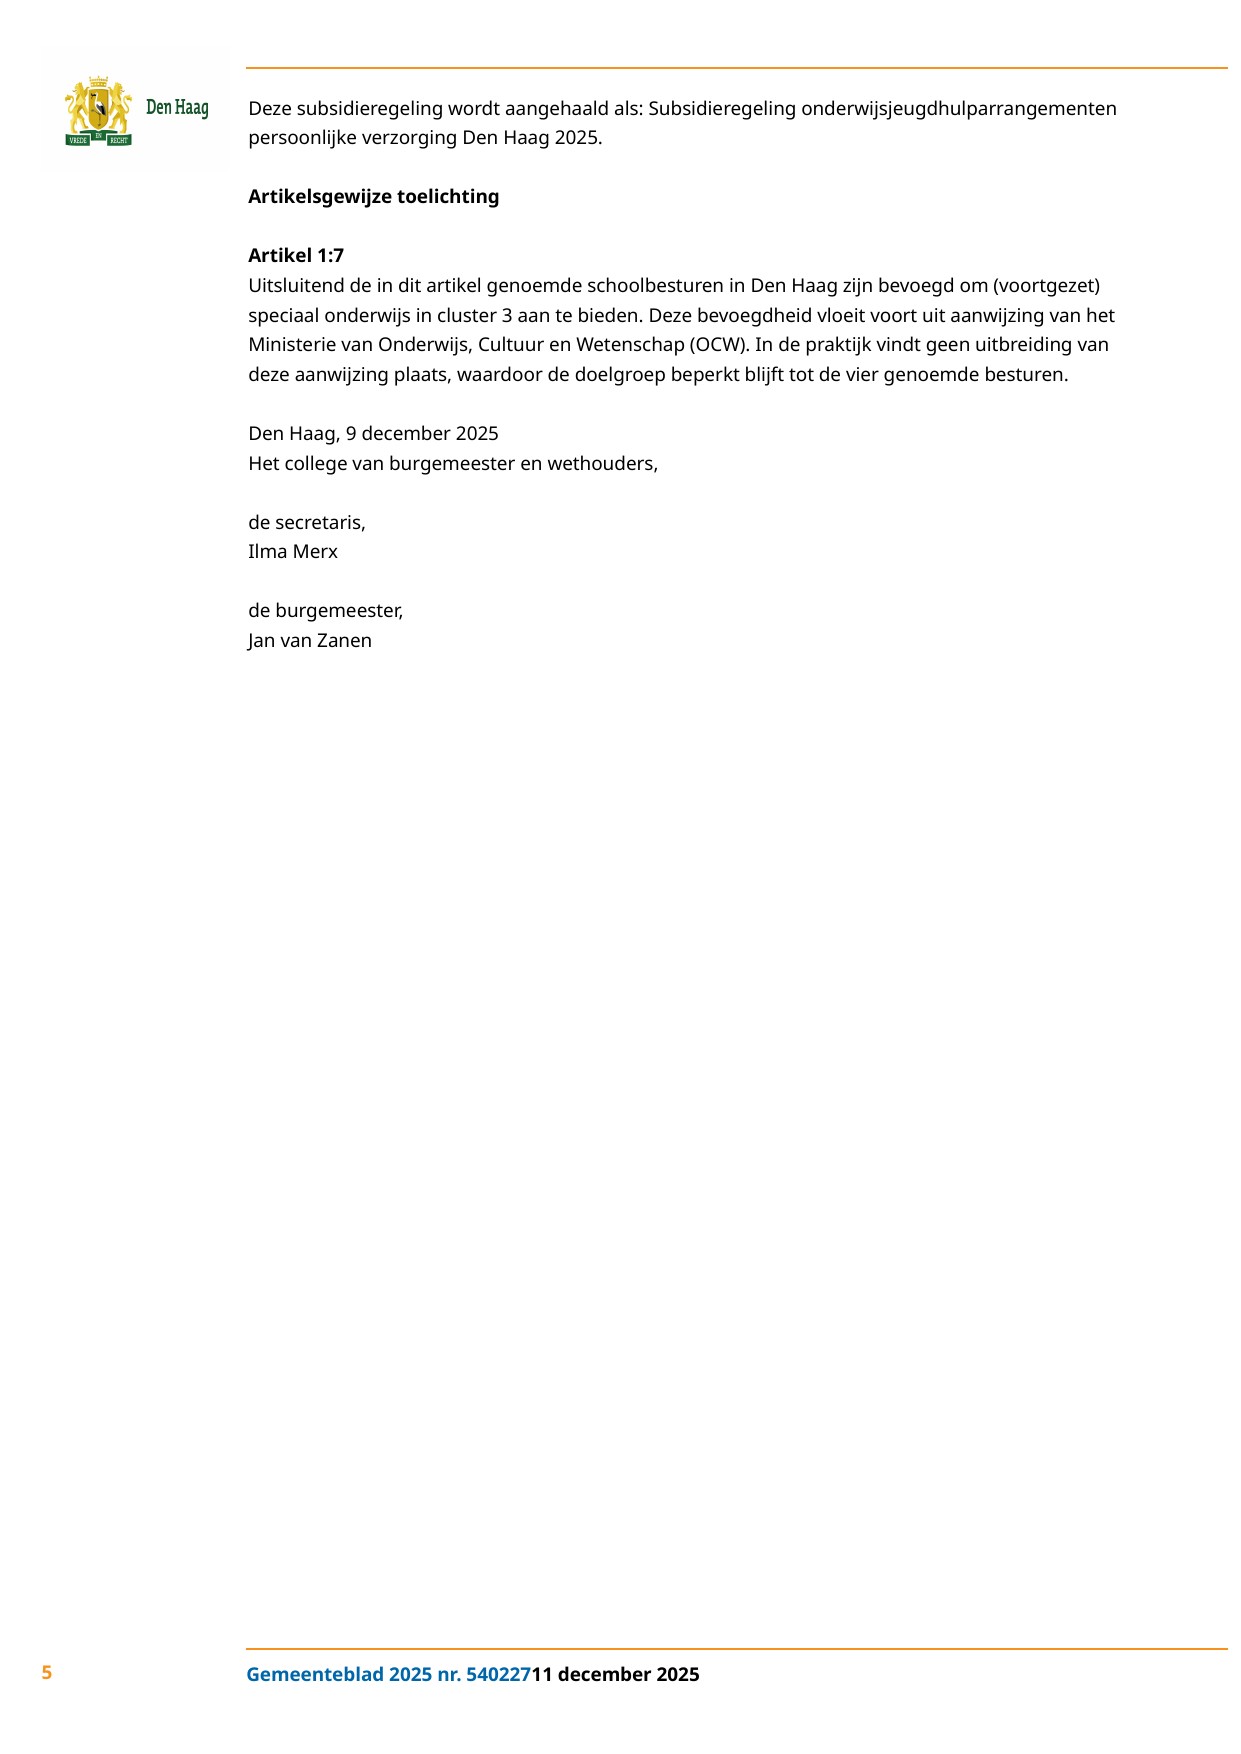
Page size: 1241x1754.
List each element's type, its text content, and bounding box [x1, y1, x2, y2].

text Artikelsgewijze toelichting [248, 183, 1152, 209]
text Uitsluitend de in dit artikel genoemde schoolbesturen in Den Haag zijn bevoegd om (voortgezet) speciaal onderwijs in cluster 3 aan te bieden. Deze bevoegdheid vloeit voort uit aanwijzing van het Ministerie van Onderwijs, Cultuur en Wetenschap (OCW). In de praktijk vindt geen uitbreiding van deze aanwijzing plaats, waardoor de doelgroep beperkt blijft tot de vier genoemde besturen. [248, 272, 1152, 387]
text Het college van burgemeester en wethouders, [248, 450, 1152, 476]
text de burgemeester, [248, 598, 1152, 623]
text de secretaris, [248, 509, 1152, 535]
text Artikel 1:7 [248, 243, 1152, 268]
text Den Haag, 9 december 2025 [248, 420, 1152, 446]
text Jan van Zanen [248, 627, 1152, 653]
picture [41, 47, 231, 172]
text Ilma Merx [248, 538, 1152, 564]
text Deze subsidieregeling wordt aangehaald als: Subsidieregeling onderwijsjeugdhulparrangementen persoonlijke verzorging Den Haag 2025. [248, 95, 1152, 150]
